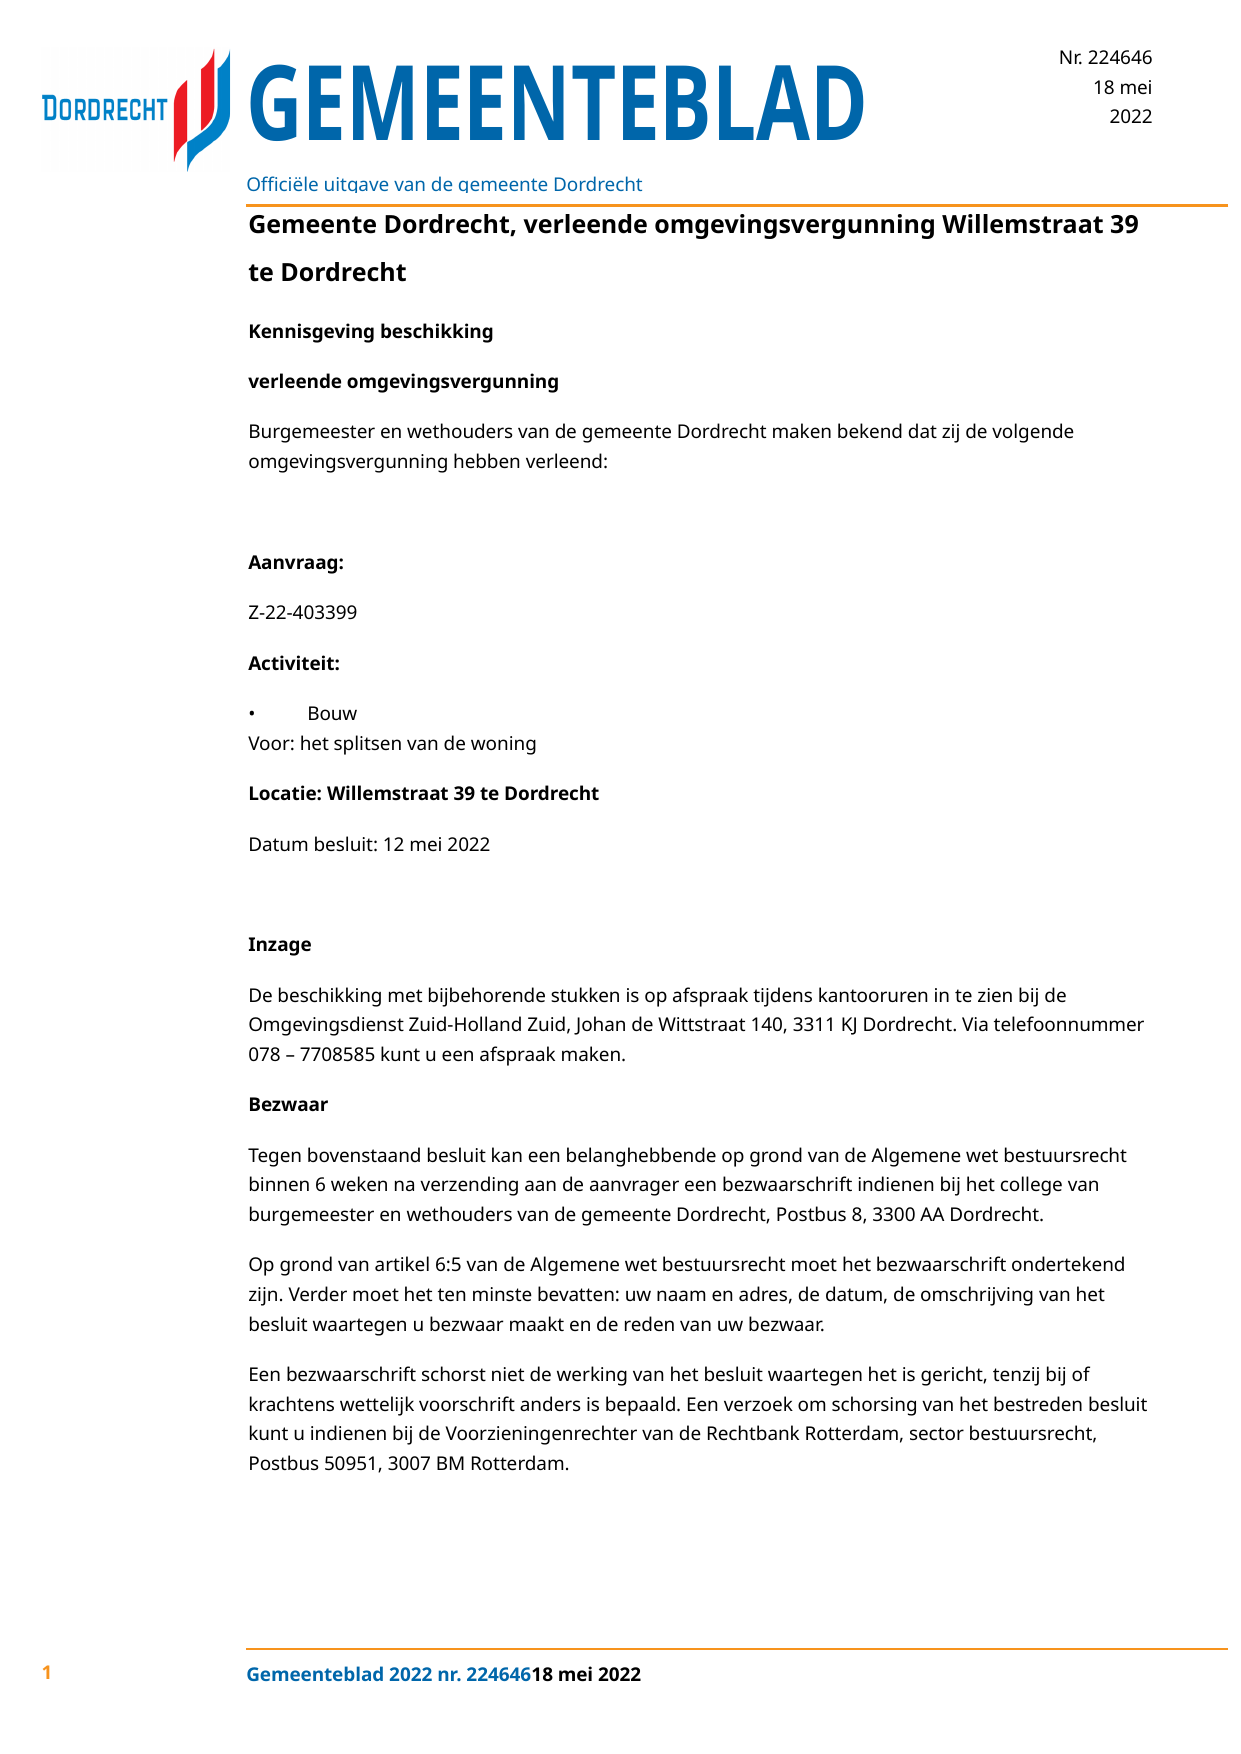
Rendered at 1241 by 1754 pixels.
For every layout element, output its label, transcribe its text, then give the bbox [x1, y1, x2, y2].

text Aanvraag: [248, 549, 1152, 575]
text Voor: het splitsen van de woning [248, 730, 1152, 756]
text Een bezwaarschrift schorst niet de werking van het besluit waartegen het is gericht, tenzij bij of krachtens wettelijk voorschrift anders is bepaald. Een verzoek om schorsing van het bestreden besluit kunt u indienen bij de Voorzieningenrechter van de Rechtbank Rotterdam, sector bestuursrecht, Postbus 50951, 3007 BM Rotterdam. [248, 1361, 1152, 1476]
text Datum besluit: 12 mei 2022 [248, 831, 1152, 857]
text Activiteit: [248, 650, 1152, 676]
text De beschikking met bijbehorende stukken is op afspraak tijdens kantooruren in te zien bij de Omgevingsdienst Zuid-Holland Zuid, Johan de Wittstraat 140, 3311 KJ Dordrecht. Via telefoonnummer 078 – 7708585 kunt u een afspraak maken. [248, 982, 1152, 1067]
text Kennisgeving beschikking [248, 318, 1152, 344]
text verleende omgevingsvergunning [248, 368, 1152, 394]
text Gemeente Dordrecht, verleende omgevingsvergunning Willemstraat 39 te Dordrecht [248, 207, 1152, 288]
text Op grond van artikel 6:5 van de Algemene wet bestuursrecht moet het bezwaarschrift ondertekend zijn. Verder moet het ten minste bevatten: uw naam en adres, de datum, de omschrijving van het besluit waartegen u bezwaar maakt en de reden van uw bezwaar. [248, 1252, 1152, 1337]
text Bezwaar [248, 1092, 1152, 1117]
text Inzage [248, 932, 1152, 957]
text Z-22-403399 [248, 599, 1152, 625]
text Locatie: Willemstraat 39 te Dordrecht [248, 780, 1152, 806]
list Bouw [248, 700, 1152, 726]
text Burgemeester en wethouders van de gemeente Dordrecht maken bekend dat zij de volgende omgevingsvergunning hebben verleend: [248, 419, 1152, 474]
text Tegen bovenstaand besluit kan een belanghebbende op grond van de Algemene wet bestuursrecht binnen 6 weken na verzending aan de aanvrager een bezwaarschrift indienen bij het college van burgemeester en wethouders van de gemeente Dordrecht, Postbus 8, 3300 AA Dordrecht. [248, 1142, 1152, 1227]
picture [41, 47, 231, 172]
